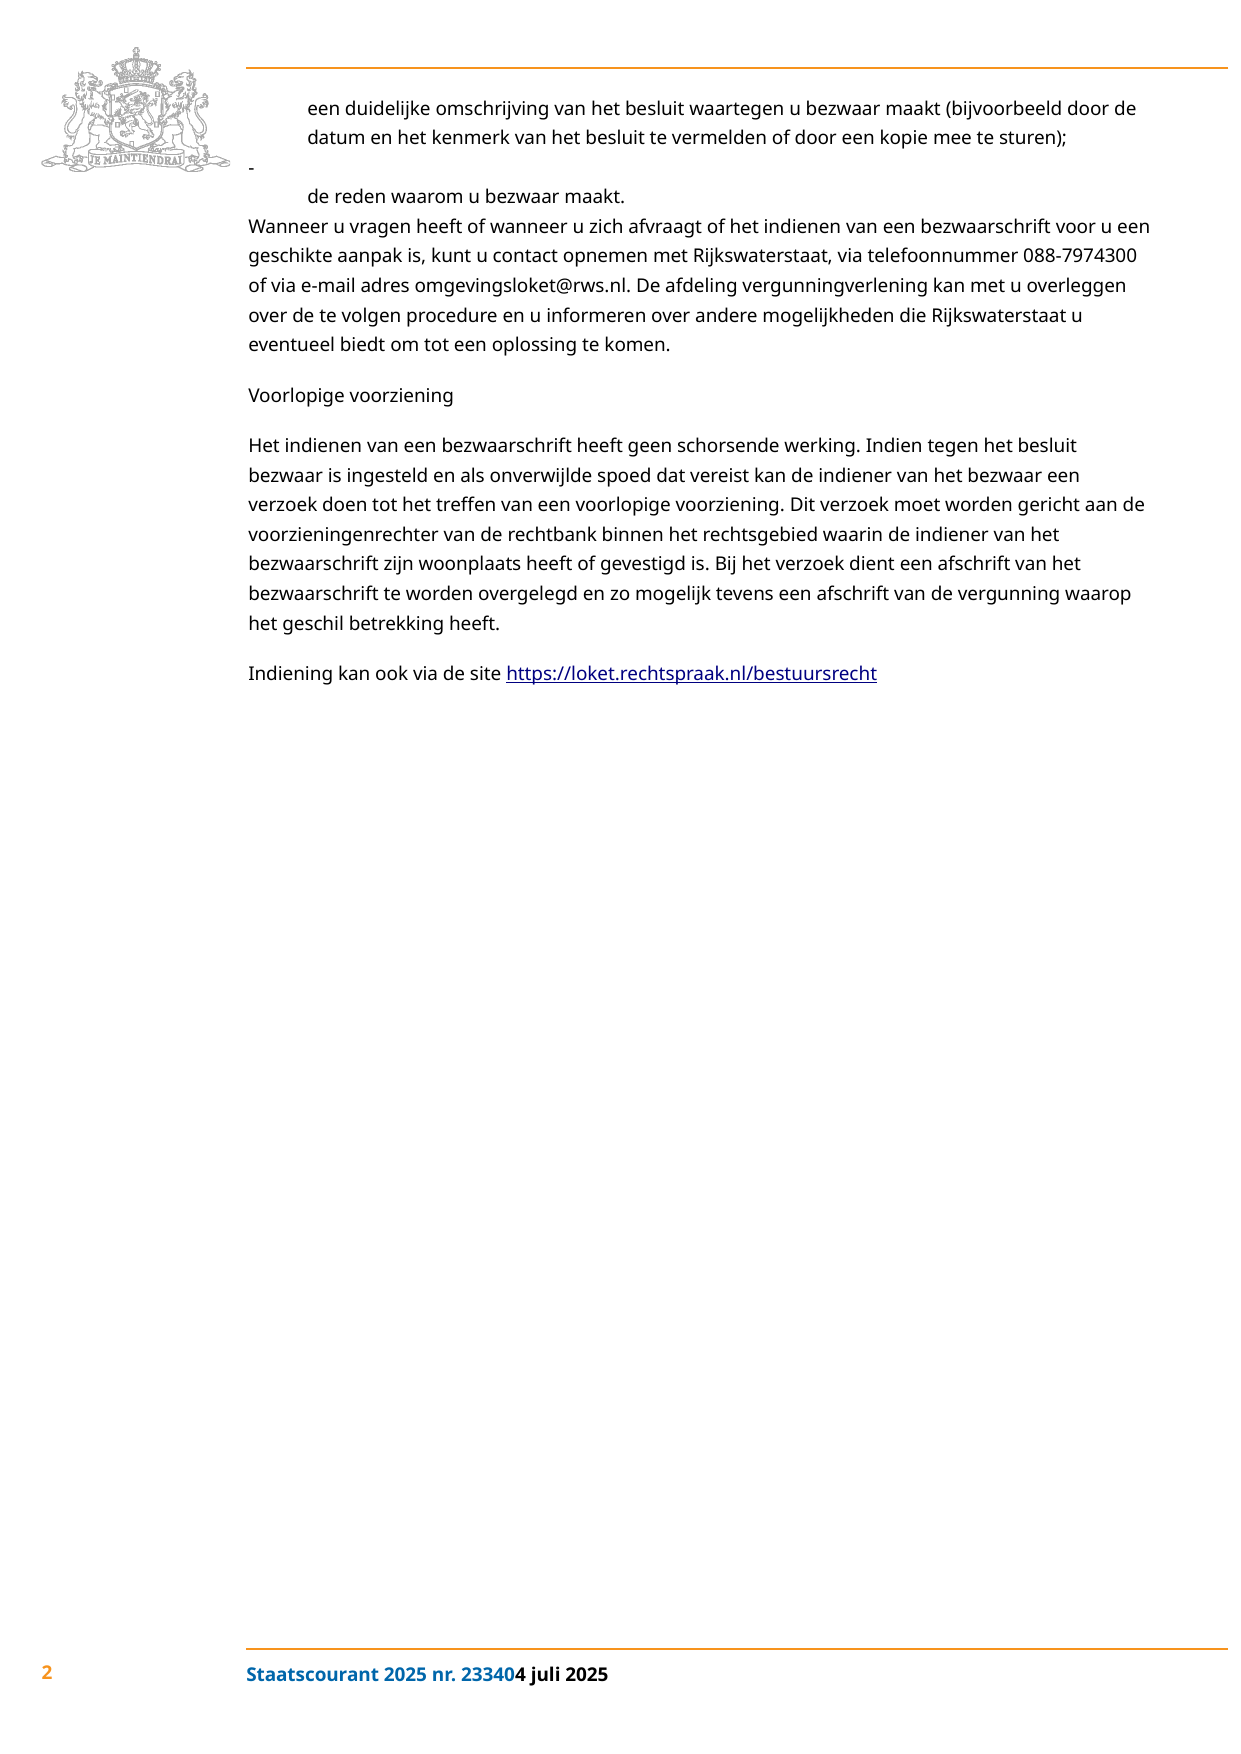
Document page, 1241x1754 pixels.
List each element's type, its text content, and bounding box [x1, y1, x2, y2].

picture [41, 47, 231, 172]
text Wanneer u vragen heeft of wanneer u zich afvraagt of het indienen van een bezwaarschrift voor u een geschikte aanpak is, kunt u contact opnemen met Rijkswaterstaat, via telefoonnummer 088-7974300 of via e-mail adres omgevingsloket@rws.nl. De afdeling vergunningverlening kan met u overleggen over de te volgen procedure en u informeren over andere mogelijkheden die Rijkswaterstaat u eventueel biedt om tot een oplossing te komen. [248, 213, 1152, 357]
text Het indienen van een bezwaarschrift heeft geen schorsende werking. Indien tegen het besluit bezwaar is ingesteld en als onverwijlde spoed dat vereist kan de indiener van het bezwaar een verzoek doen tot het treffen van een voorlopige voorziening. Dit verzoek moet worden gericht aan de voorzieningenrechter van de rechtbank binnen het rechtsgebied waarin de indiener van het bezwaarschrift zijn woonplaats heeft of gevestigd is. Bij het verzoek dient een afschrift van het bezwaarschrift te worden overgelegd en zo mogelijk tevens een afschrift van de vergunning waarop het geschil betrekking heeft. [248, 432, 1152, 636]
text Indiening kan ook via de site https://loket.rechtspraak.nl/bestuursrecht [248, 660, 1152, 686]
list een duidelijke omschrijving van het besluit waartegen u bezwaar maakt (bijvoorbeeld door de datum en het kenmerk van het besluit te vermelden of door een kopie mee te sturen); [248, 95, 1152, 150]
list de reden waarom u bezwaar maakt. [248, 183, 1152, 209]
text Voorlopige voorziening [248, 382, 1152, 408]
